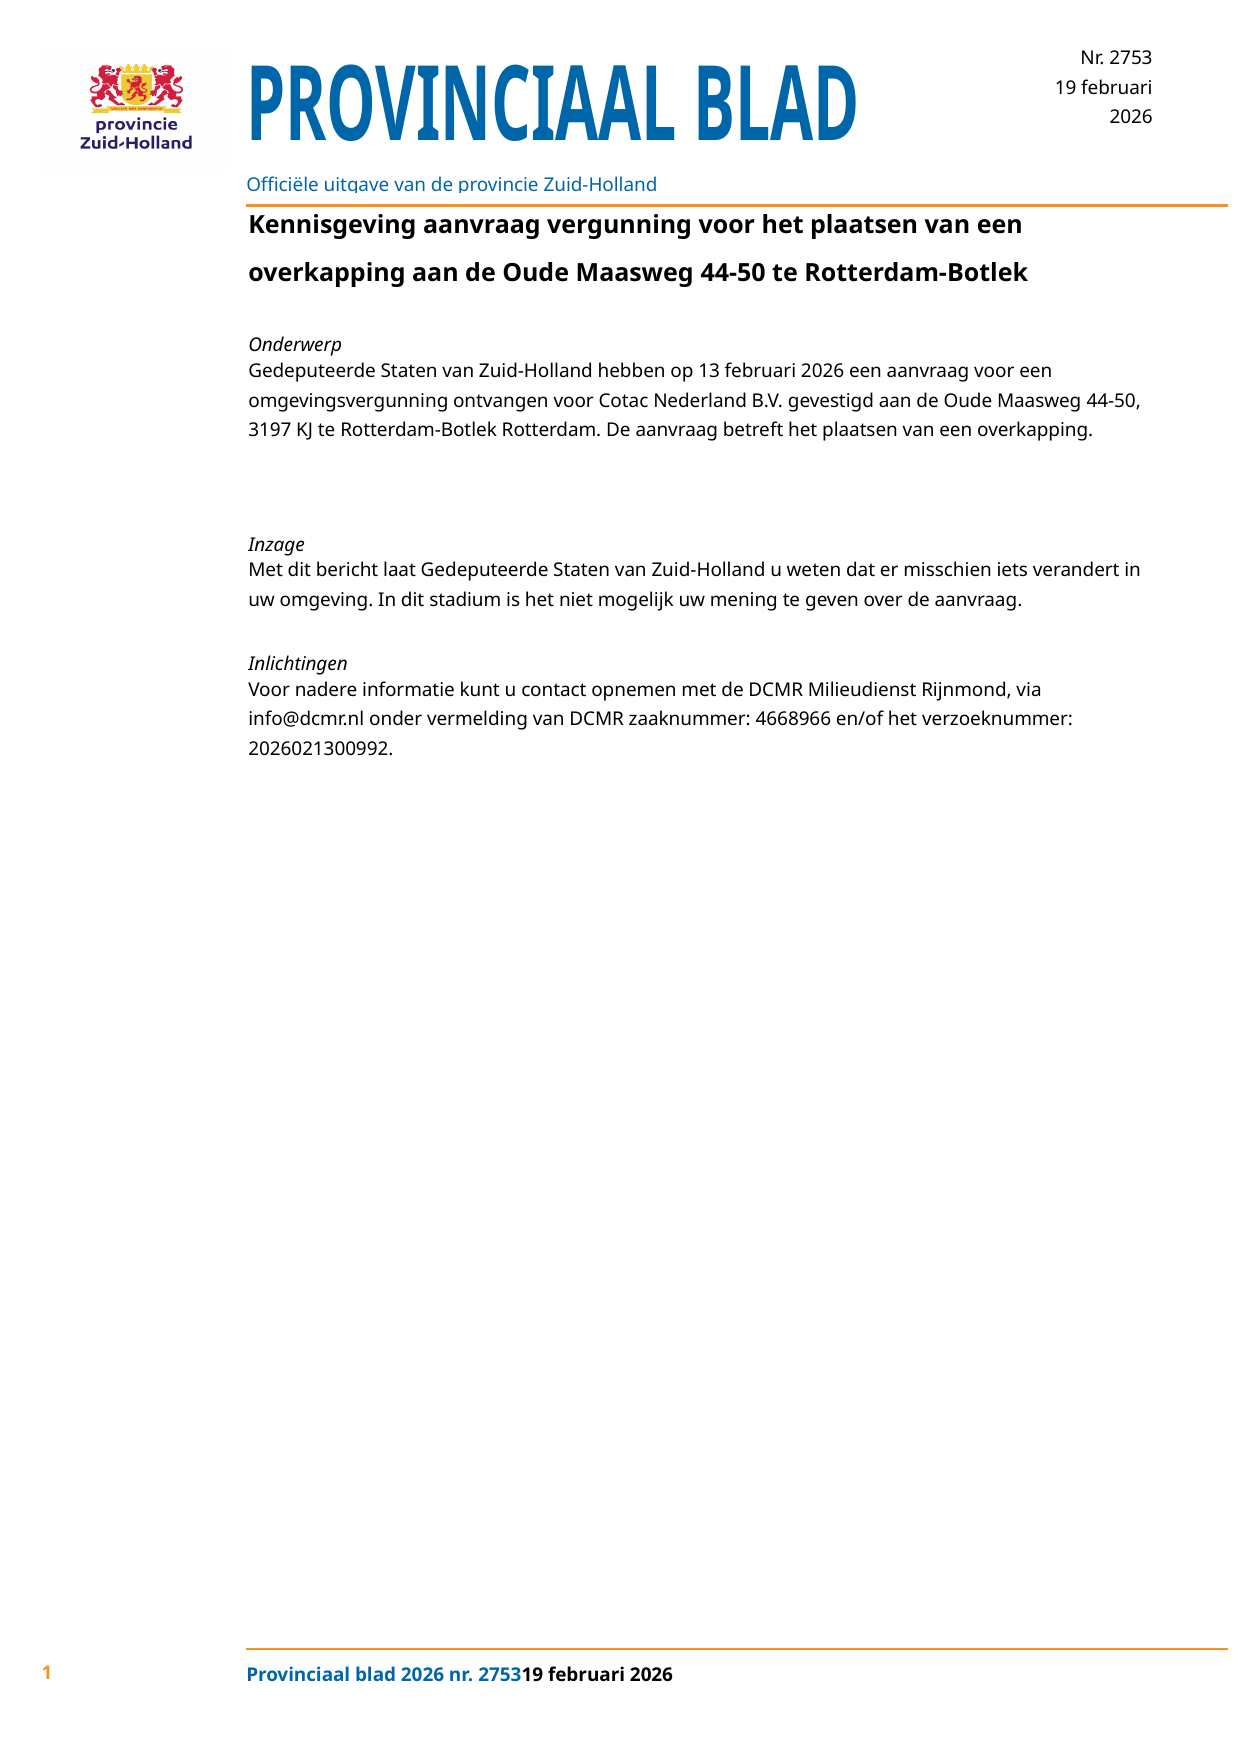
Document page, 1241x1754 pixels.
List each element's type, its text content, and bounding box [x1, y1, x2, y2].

text Voor nadere informatie kunt u contact opnemen met de DCMR Milieudienst Rijnmond, via info@dcmr.nl onder vermelding van DCMR zaaknummer: 4668966 en/of het verzoeknummer: 2026021300992. [248, 676, 1152, 761]
text Inzage [248, 531, 1152, 556]
picture [41, 47, 231, 172]
text Met dit bericht laat Gedeputeerde Staten van Zuid-Holland u weten dat er misschien iets verandert in uw omgeving. In dit stadium is het niet mogelijk uw mening te geven over de aanvraag. [248, 556, 1152, 612]
text Gedeputeerde Staten van Zuid-Holland hebben op 13 februari 2026 een aanvraag voor een omgevingsvergunning ontvangen voor Cotac Nederland B.V. gevestigd aan de Oude Maasweg 44-50, 3197 KJ te Rotterdam-Botlek Rotterdam. De aanvraag betreft het plaatsen van een overkapping. [248, 357, 1152, 442]
text Onderwerp [248, 331, 1152, 357]
text Inlichtingen [248, 650, 1152, 676]
text Kennisgeving aanvraag vergunning voor het plaatsen van een overkapping aan de Oude Maasweg 44-50 te Rotterdam-Botlek [248, 207, 1152, 288]
